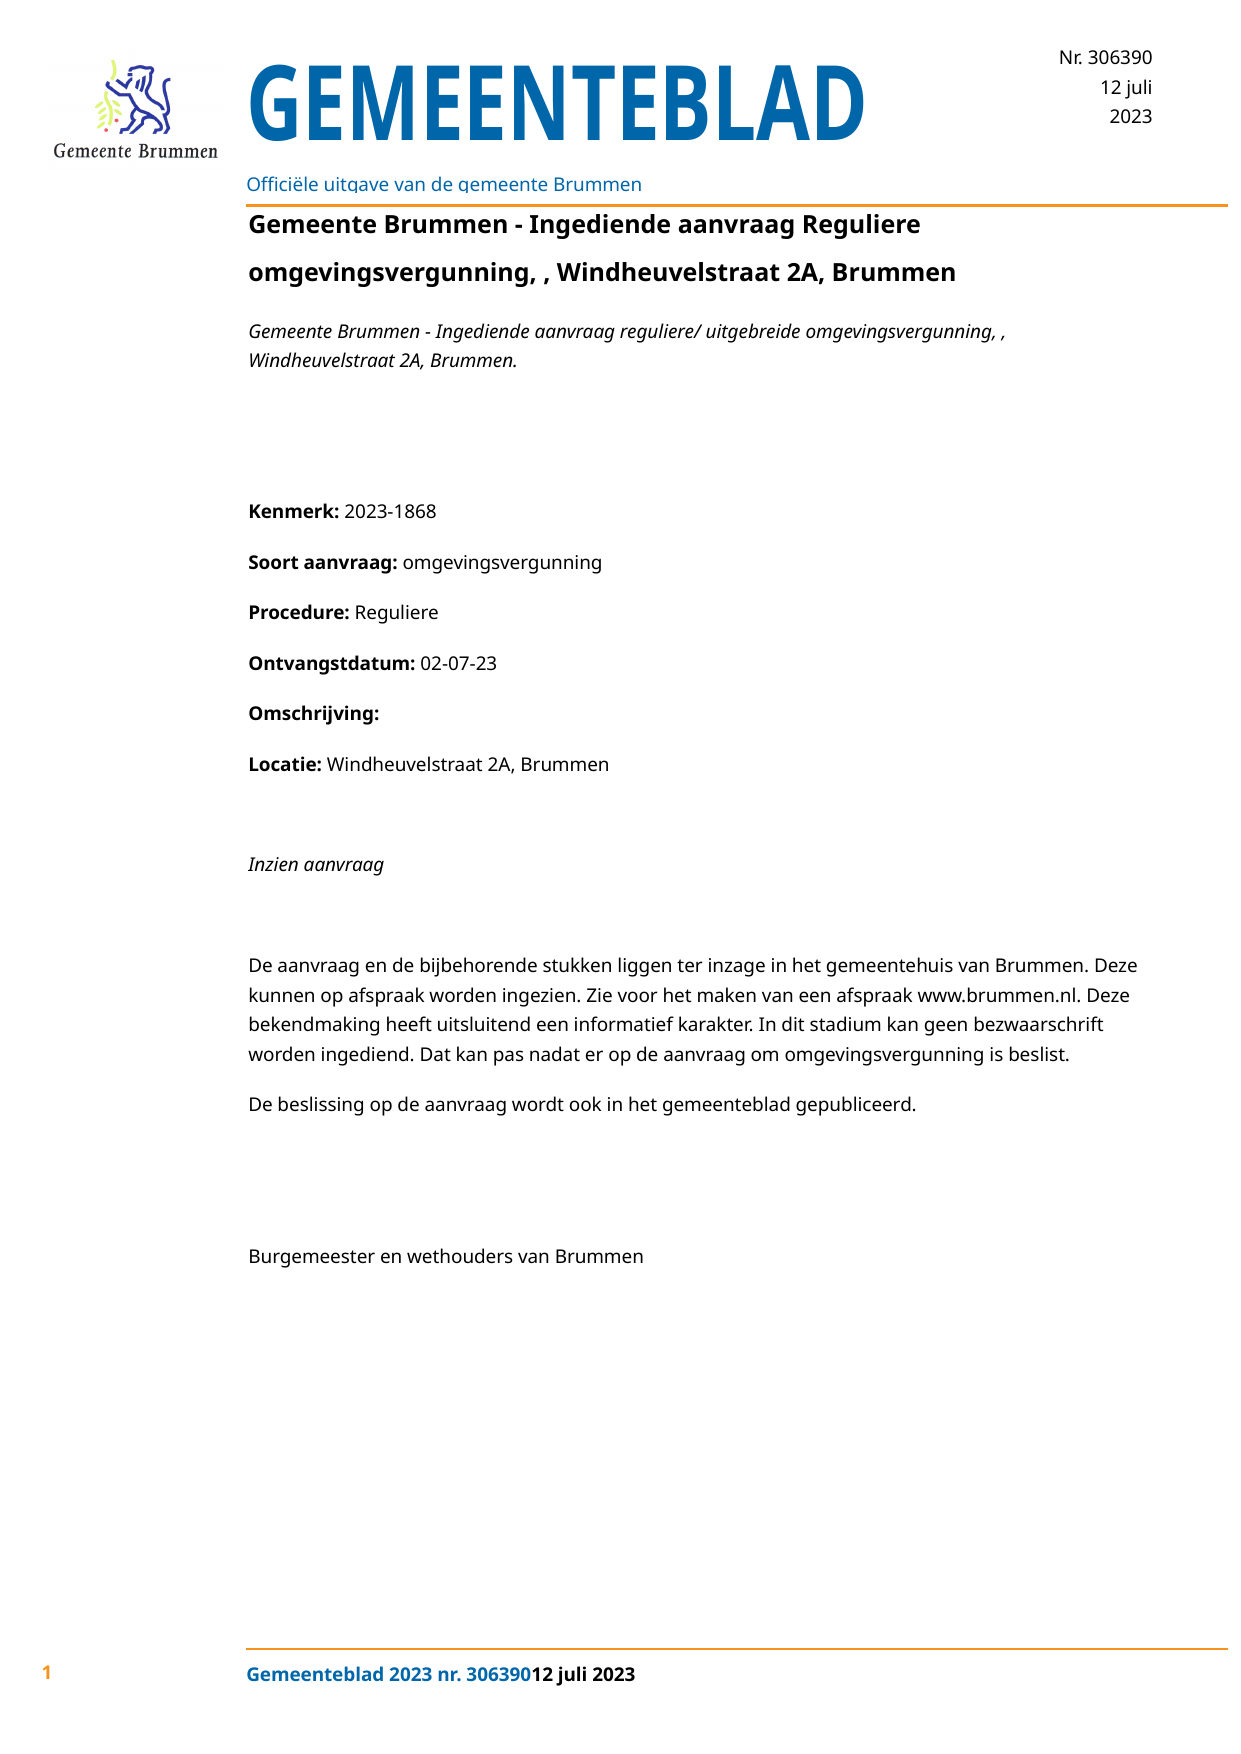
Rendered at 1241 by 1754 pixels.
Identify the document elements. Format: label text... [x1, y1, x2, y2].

text Gemeente Brummen - Ingediende aanvraag reguliere/ uitgebreide omgevingsvergunning, , Windheuvelstraat 2A, Brummen. [248, 318, 1152, 373]
text Soort aanvraag: omgevingsvergunning [248, 549, 1152, 575]
text Locatie: Windheuvelstraat 2A, Brummen [248, 751, 1152, 777]
text Ontvangstdatum: 02-07-23 [248, 650, 1152, 676]
text Kenmerk: 2023-1868 [248, 499, 1152, 524]
text De aanvraag en de bijbehorende stukken liggen ter inzage in het gemeentehuis van Brummen. Deze kunnen op afspraak worden ingezien. Zie voor het maken van een afspraak www.brummen.nl. Deze bekendmaking heeft uitsluitend een informatief karakter. In dit stadium kan geen bezwaarschrift worden ingediend. Dat kan pas nadat er op de aanvraag om omgevingsvergunning is beslist. [248, 952, 1152, 1067]
text De beslissing op de aanvraag wordt ook in het gemeenteblad gepubliceerd. [248, 1092, 1152, 1117]
text Inzien aanvraag [248, 852, 1152, 877]
text Burgemeester en wethouders van Brummen [248, 1243, 1152, 1269]
text Gemeente Brummen - Ingediende aanvraag Reguliere omgevingsvergunning, , Windheuvelstraat 2A, Brummen [248, 207, 1152, 288]
text Omschrijving: [248, 700, 1152, 726]
picture [41, 47, 231, 172]
text Procedure: Reguliere [248, 599, 1152, 625]
